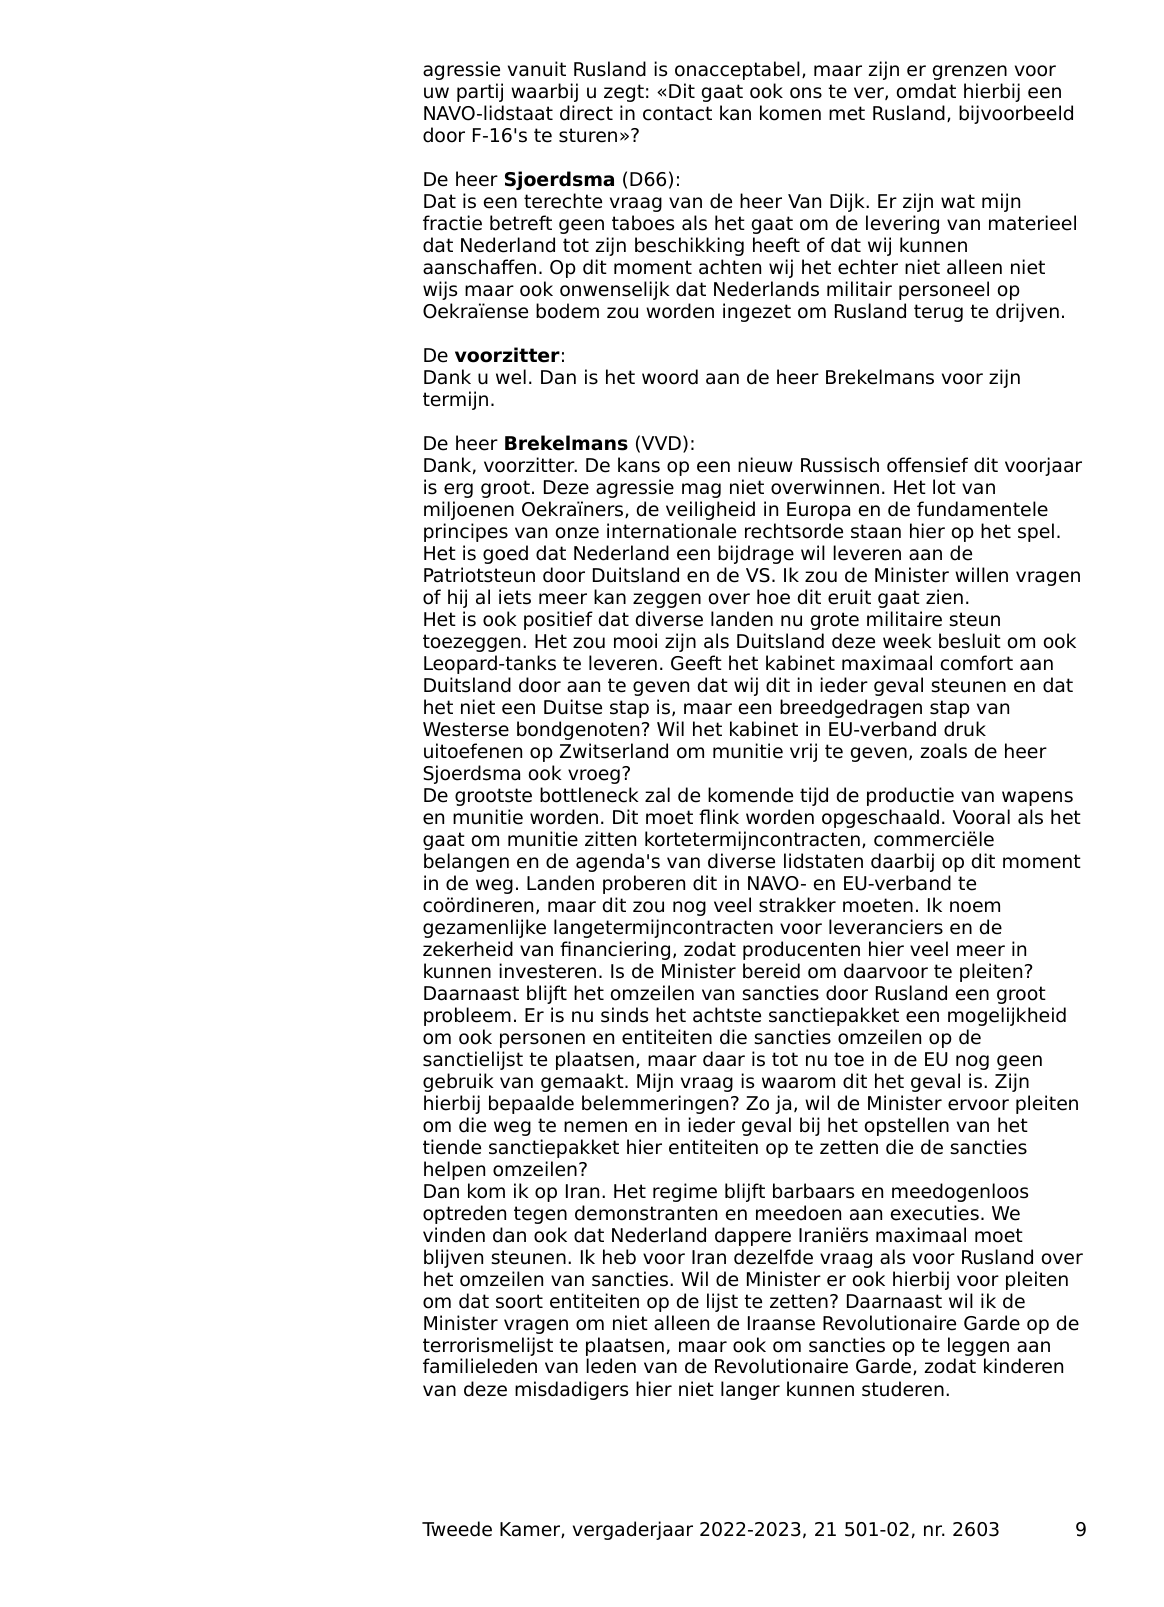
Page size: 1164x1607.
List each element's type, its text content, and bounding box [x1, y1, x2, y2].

text Dan kom ik op Iran. Het regime blijft barbaars en meedogenloos optreden tegen demonstranten en meedoen aan executies. We vinden dan ook dat Nederland dappere Iraniërs maximaal moet blijven steunen. Ik heb voor Iran dezelfde vraag als voor Rusland over het omzeilen van sancties. Wil de Minister er ook hierbij voor pleiten om dat soort entiteiten op de lijst te zetten? Daarnaast wil ik de Minister vragen om niet alleen de Iraanse Revolutionaire Garde op de terrorismelijst te plaatsen, maar ook om sancties op te leggen aan familieleden van leden van de Revolutionaire Garde, zodat kinderen van deze misdadigers hier niet langer kunnen studeren. [422, 1181, 1087, 1400]
text De grootste bottleneck zal de komende tijd de productie van wapens en munitie worden. Dit moet flink worden opgeschaald. Vooral als het gaat om munitie zitten kortetermijncontracten, commerciële belangen en de agenda's van diverse lidstaten daarbij op dit moment in de weg. Landen proberen dit in NAVO- en EU-verband te coördineren, maar dit zou nog veel strakker moeten. Ik noem gezamenlijke langetermijncontracten voor leveranciers en de zekerheid van financiering, zodat producenten hier veel meer in kunnen investeren. Is de Minister bereid om daarvoor te pleiten? [422, 785, 1087, 983]
text Dat is een terechte vraag van de heer Van Dijk. Er zijn wat mijn fractie betreft geen taboes als het gaat om de levering van materieel dat Nederland tot zijn beschikking heeft of dat wij kunnen aanschaffen. Op dit moment achten wij het echter niet alleen niet wijs maar ook onwenselijk dat Nederlands militair personeel op Oekraïense bodem zou worden ingezet om Rusland terug te drijven. [422, 191, 1087, 323]
text De voorzitter: [422, 345, 1087, 367]
text Dank, voorzitter. De kans op een nieuw Russisch offensief dit voorjaar is erg groot. Deze agressie mag niet overwinnen. Het lot van miljoenen Oekraïners, de veiligheid in Europa en de fundamentele principes van onze internationale rechtsorde staan hier op het spel. Het is goed dat Nederland een bijdrage wil leveren aan de Patriotsteun door Duitsland en de VS. Ik zou de Minister willen vragen of hij al iets meer kan zeggen over hoe dit eruit gaat zien. [422, 455, 1087, 609]
text De heer Brekelmans (VVD): [422, 433, 1087, 455]
text agressie vanuit Rusland is onacceptabel, maar zijn er grenzen voor uw partij waarbij u zegt: «Dit gaat ook ons te ver, omdat hierbij een NAVO-lidstaat direct in contact kan komen met Rusland, bijvoorbeeld door F-16's te sturen»? [422, 59, 1087, 147]
text Dank u wel. Dan is het woord aan de heer Brekelmans voor zijn termijn. [422, 367, 1087, 411]
text Daarnaast blijft het omzeilen van sancties door Rusland een groot probleem. Er is nu sinds het achtste sanctiepakket een mogelijkheid om ook personen en entiteiten die sancties omzeilen op de sanctielijst te plaatsen, maar daar is tot nu toe in de EU nog geen gebruik van gemaakt. Mijn vraag is waarom dit het geval is. Zijn hierbij bepaalde belemmeringen? Zo ja, wil de Minister ervoor pleiten om die weg te nemen en in ieder geval bij het opstellen van het tiende sanctiepakket hier entiteiten op te zetten die de sancties helpen omzeilen? [422, 983, 1087, 1181]
text Het is ook positief dat diverse landen nu grote militaire steun toezeggen. Het zou mooi zijn als Duitsland deze week besluit om ook Leopard-tanks te leveren. Geeft het kabinet maximaal comfort aan Duitsland door aan te geven dat wij dit in ieder geval steunen en dat het niet een Duitse stap is, maar een breedgedragen stap van Westerse bondgenoten? Wil het kabinet in EU-verband druk uitoefenen op Zwitserland om munitie vrij te geven, zoals de heer Sjoerdsma ook vroeg? [422, 609, 1087, 785]
text De heer Sjoerdsma (D66): [422, 169, 1087, 191]
